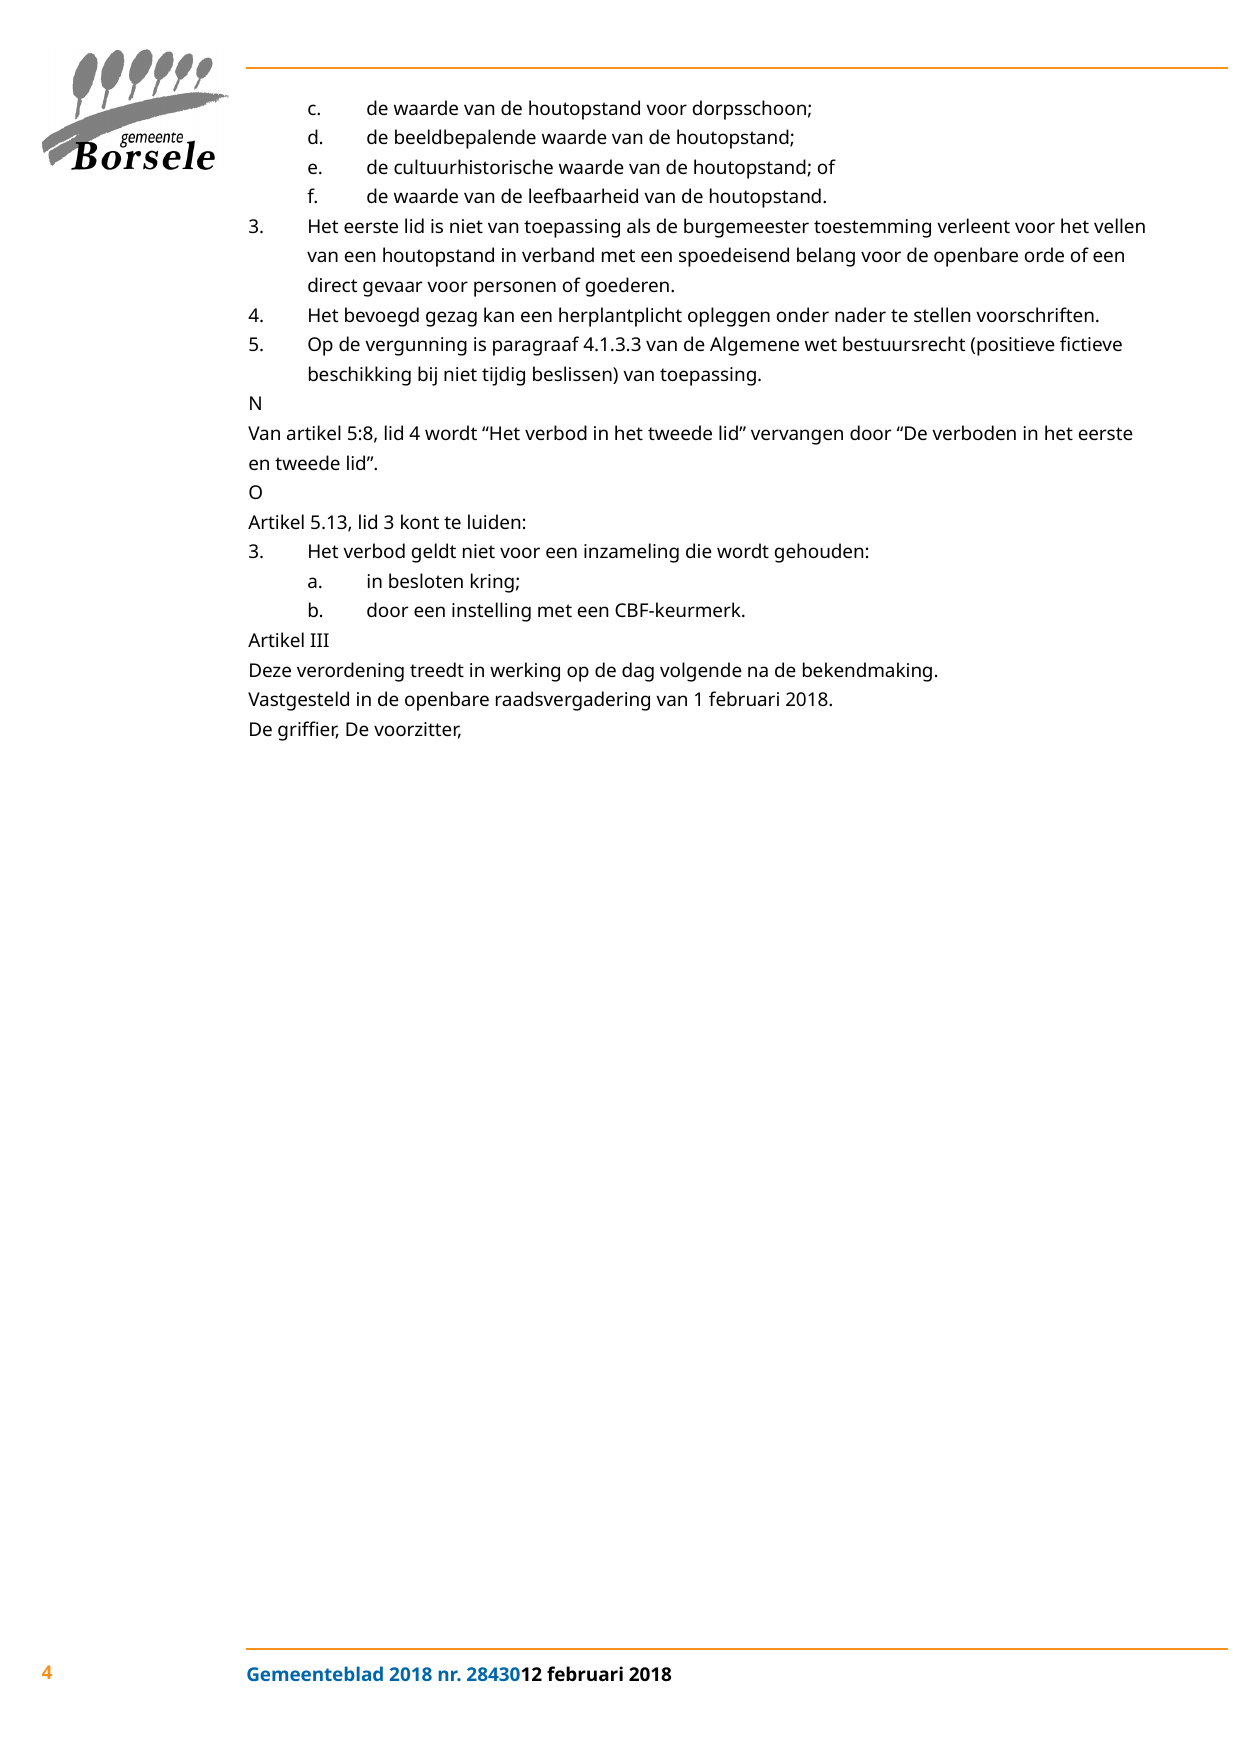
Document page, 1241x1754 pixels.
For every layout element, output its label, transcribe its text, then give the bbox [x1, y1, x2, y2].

list Het bevoegd gezag kan een herplantplicht opleggen onder nader te stellen voorschriften. [248, 302, 1152, 328]
text Vastgesteld in de openbare raadsvergadering van 1 februari 2018. [248, 686, 1152, 712]
list de waarde van de houtopstand voor dorpsschoon; [307, 95, 1152, 121]
list de waarde van de leefbaarheid van de houtopstand. [307, 183, 1152, 209]
text N [248, 391, 1152, 416]
picture [41, 47, 231, 172]
list de beeldbepalende waarde van de houtopstand; [307, 124, 1152, 150]
text Van artikel 5:8, lid 4 wordt “Het verbod in het tweede lid” vervangen door “De verboden in het eerste en tweede lid”. [248, 420, 1152, 476]
text Deze verordening treedt in werking op de dag volgende na de bekendmaking. [248, 657, 1152, 683]
list Het verbod geldt niet voor een inzameling die wordt gehouden: [248, 538, 1152, 564]
list de cultuurhistorische waarde van de houtopstand; of [307, 154, 1152, 180]
list door een instelling met een CBF-keurmerk. [307, 598, 1152, 623]
list in besloten kring; [307, 568, 1152, 594]
list Het eerste lid is niet van toepassing als de burgemeester toestemming verleent voor het vellen van een houtopstand in verband met een spoedeisend belang voor de openbare orde of een direct gevaar voor personen of goederen. [248, 213, 1152, 298]
text Artikel III [248, 627, 1152, 653]
list Op de vergunning is paragraaf 4.1.3.3 van de Algemene wet bestuursrecht (positieve fictieve beschikking bij niet tijdig beslissen) van toepassing. [248, 331, 1152, 387]
text O [248, 479, 1152, 505]
text De griffier, De voorzitter, [248, 716, 1152, 742]
text Artikel 5.13, lid 3 kont te luiden: [248, 509, 1152, 535]
